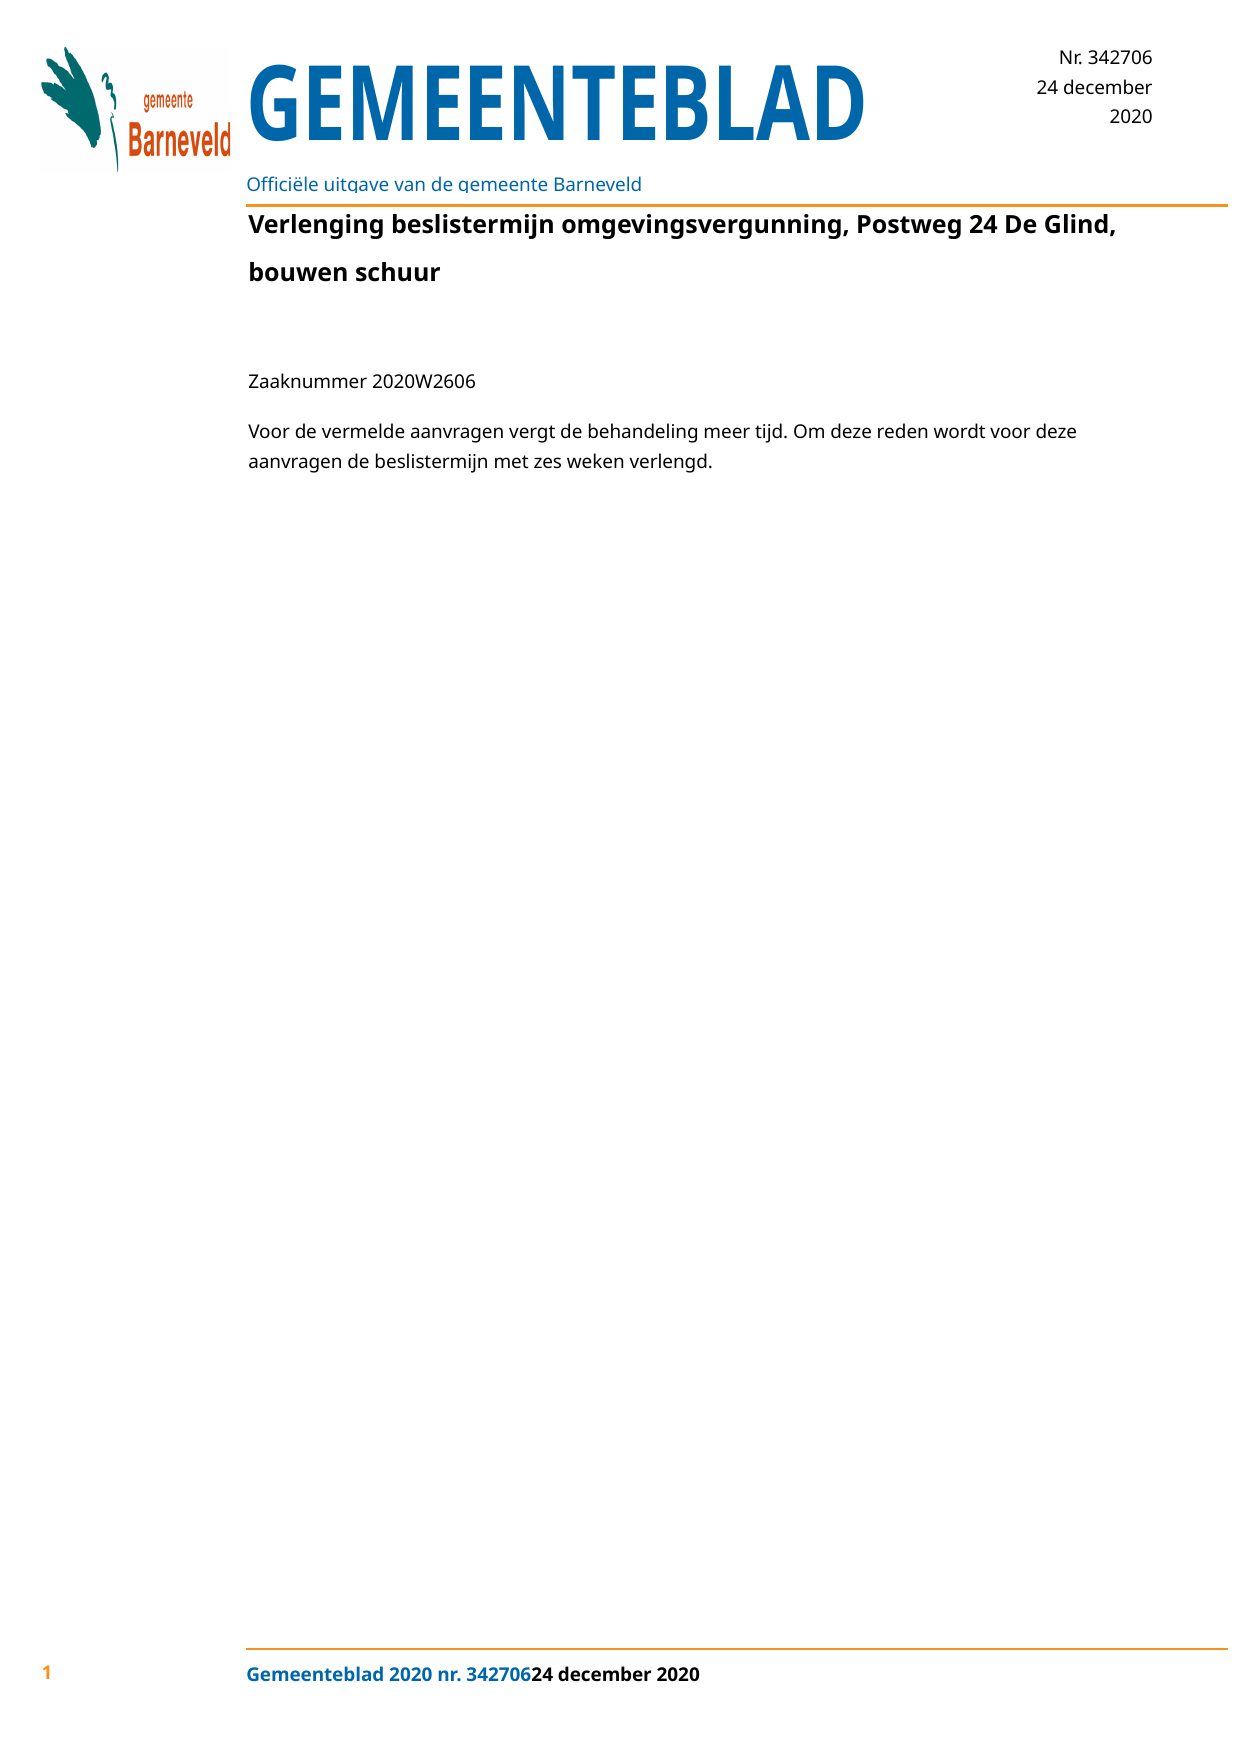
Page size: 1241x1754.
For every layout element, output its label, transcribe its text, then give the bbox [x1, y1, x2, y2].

text Voor de vermelde aanvragen vergt de behandeling meer tijd. Om deze reden wordt voor deze aanvragen de beslistermijn met zes weken verlengd. [248, 419, 1152, 474]
text Zaaknummer 2020W2606 [248, 368, 1152, 394]
text Verlenging beslistermijn omgevingsvergunning, Postweg 24 De Glind, bouwen schuur [248, 207, 1152, 288]
picture [41, 47, 231, 172]
